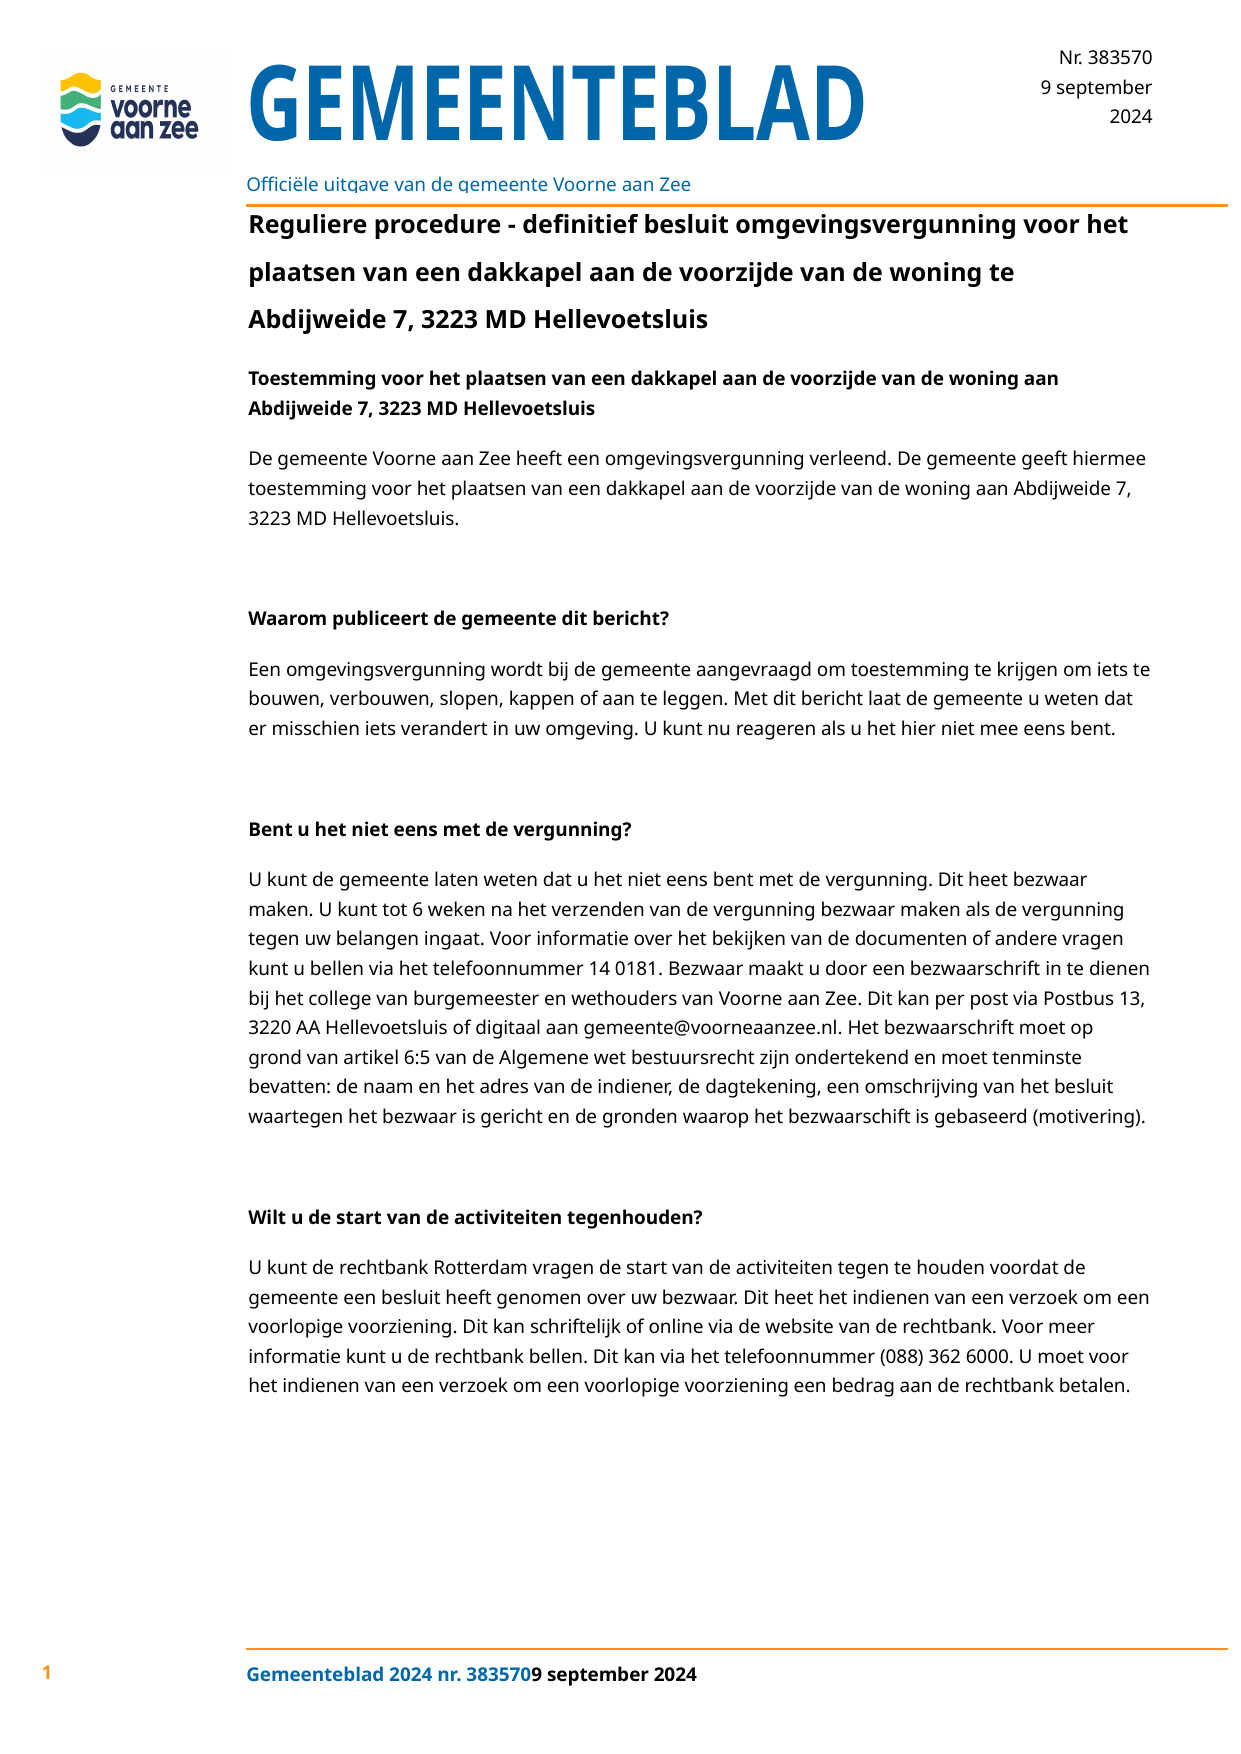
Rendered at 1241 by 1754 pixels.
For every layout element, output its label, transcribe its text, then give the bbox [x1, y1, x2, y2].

text Een omgevingsvergunning wordt bij de gemeente aangevraagd om toestemming te krijgen om iets te bouwen, verbouwen, slopen, kappen of aan te leggen. Met dit bericht laat de gemeente u weten dat er misschien iets verandert in uw omgeving. U kunt nu reageren als u het hier niet mee eens bent. [248, 656, 1152, 741]
text De gemeente Voorne aan Zee heeft een omgevingsvergunning verleend. De gemeente geeft hiermee toestemming voor het plaatsen van een dakkapel aan de voorzijde van de woning aan Abdijweide 7, 3223 MD Hellevoetsluis. [248, 446, 1152, 530]
text Bent u het niet eens met de vergunning? [248, 816, 1152, 842]
text Waarom publiceert de gemeente dit bericht? [248, 606, 1152, 631]
picture [41, 47, 231, 172]
text U kunt de gemeente laten weten dat u het niet eens bent met de vergunning. Dit heet bezwaar maken. U kunt tot 6 weken na het verzenden van de vergunning bezwaar maken als de vergunning tegen uw belangen ingaat. Voor informatie over het bekijken van de documenten of andere vragen kunt u bellen via het telefoonnummer 14 0181. Bezwaar maakt u door een bezwaarschrift in te dienen bij het college van burgemeester en wethouders van Voorne aan Zee. Dit kan per post via Postbus 13, 3220 AA Hellevoetsluis of digitaal aan gemeente@voorneaanzee.nl. Het bezwaarschrift moet op grond van artikel 6:5 van de Algemene wet bestuursrecht zijn ondertekend en moet tenminste bevatten: de naam en het adres van de indiener, de dagtekening, een omschrijving van het besluit waartegen het bezwaar is gericht en de gronden waarop het bezwaarschift is gebaseerd (motivering). [248, 866, 1152, 1129]
text Toestemming voor het plaatsen van een dakkapel aan de voorzijde van de woning aan Abdijweide 7, 3223 MD Hellevoetsluis [248, 366, 1152, 421]
text U kunt de rechtbank Rotterdam vragen de start van de activiteiten tegen te houden voordat de gemeente een besluit heeft genomen over uw bezwaar. Dit heet het indienen van een verzoek om een voorlopige voorziening. Dit kan schriftelijk of online via de website van de rechtbank. Voor meer informatie kunt u de rechtbank bellen. Dit kan via het telefoonnummer (088) 362 6000. U moet voor het indienen van een verzoek om een voorlopige voorziening een bedrag aan de rechtbank betalen. [248, 1254, 1152, 1398]
text Wilt u de start van de activiteiten tegenhouden? [248, 1204, 1152, 1229]
text Reguliere procedure - definitief besluit omgevingsvergunning voor het plaatsen van een dakkapel aan de voorzijde van de woning te Abdijweide 7, 3223 MD Hellevoetsluis [248, 207, 1152, 336]
